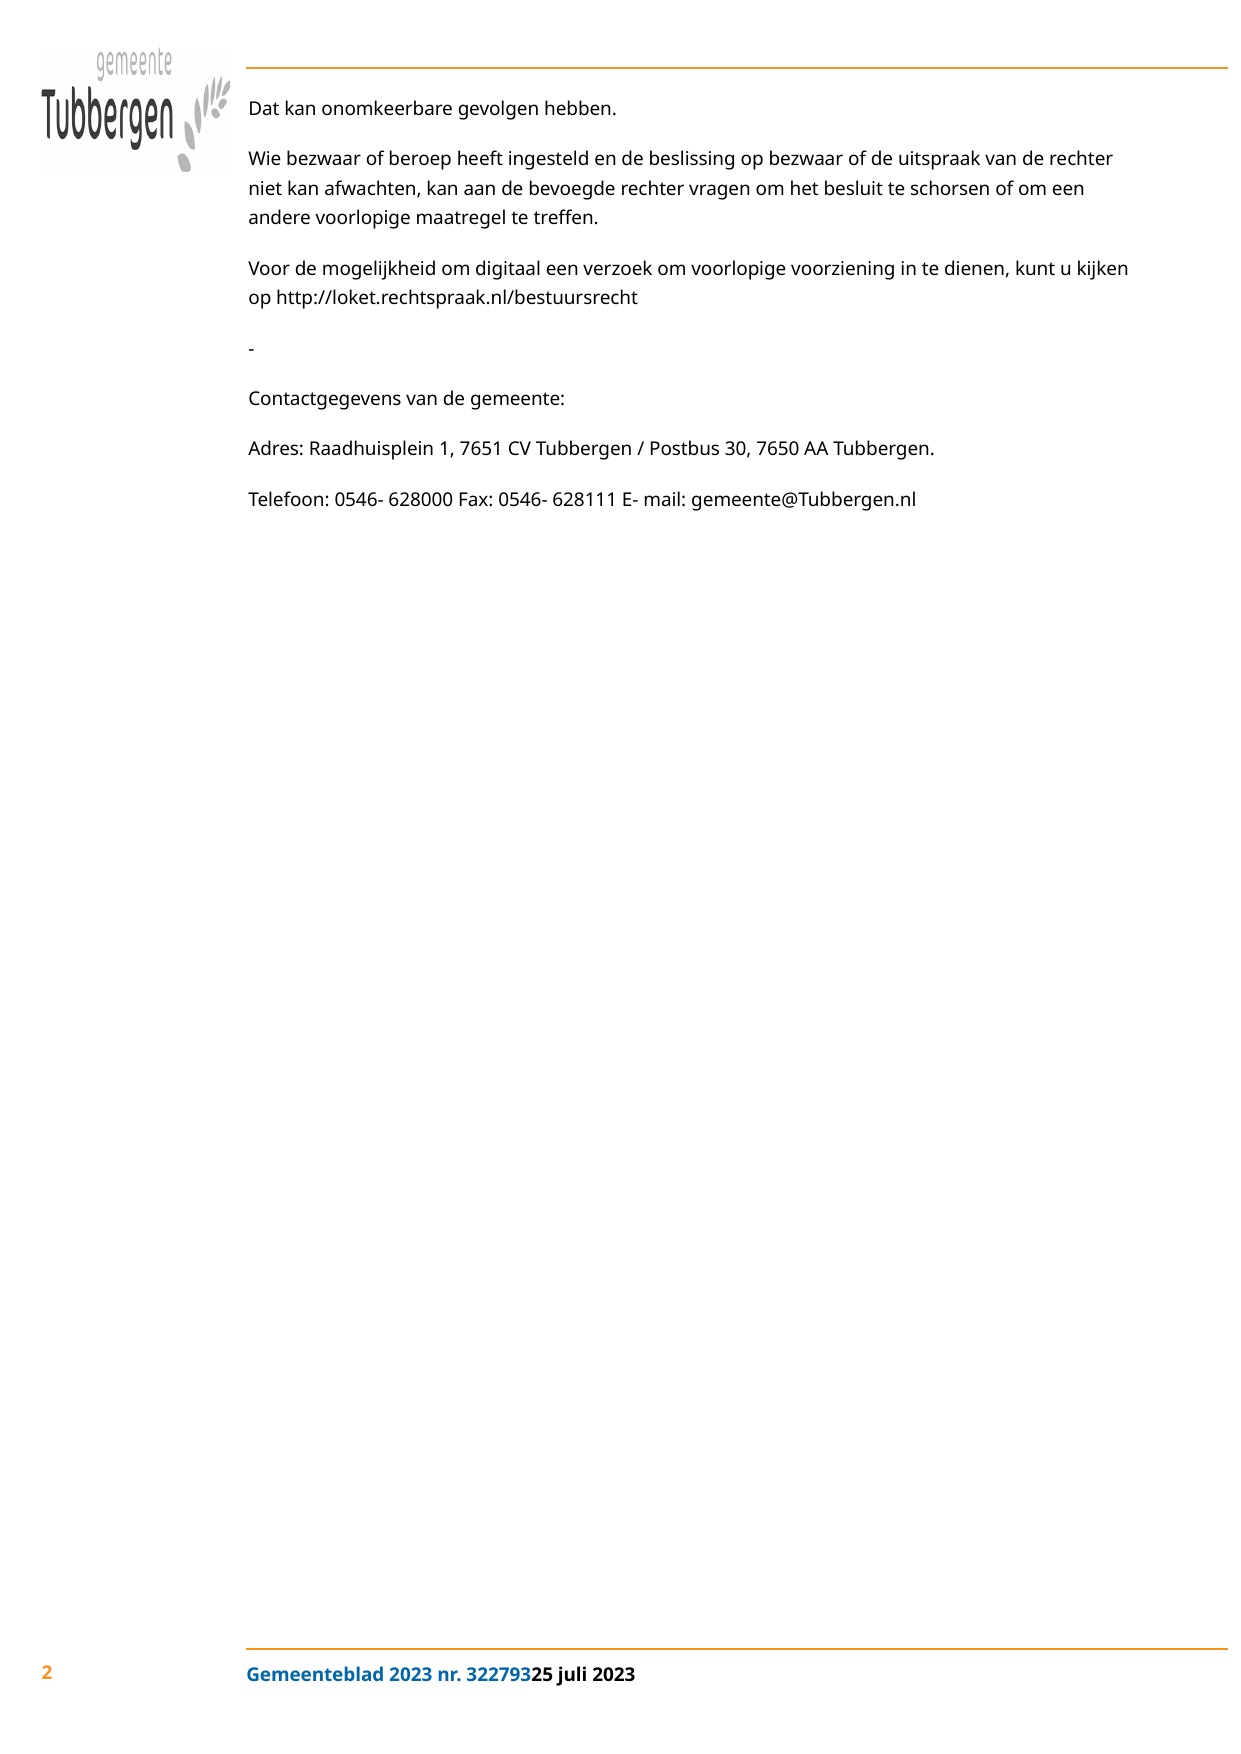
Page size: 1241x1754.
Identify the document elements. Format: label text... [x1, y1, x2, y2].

text Contactgegevens van de gemeente: [248, 385, 1152, 411]
text Dat kan onomkeerbare gevolgen hebben. [248, 95, 1152, 121]
text - [248, 335, 1152, 361]
text Wie bezwaar of beroep heeft ingesteld en de beslissing op bezwaar of de uitspraak van de rechter niet kan afwachten, kan aan de bevoegde rechter vragen om het besluit te schorsen of om een andere voorlopige maatregel te treffen. [248, 145, 1152, 230]
picture [41, 47, 231, 172]
text Telefoon: 0546- 628000 Fax: 0546- 628111 E- mail: gemeente@Tubbergen.nl [248, 486, 1152, 512]
text Voor de mogelijkheid om digitaal een verzoek om voorlopige voorziening in te dienen, kunt u kijken op http://loket.rechtspraak.nl/bestuursrecht [248, 255, 1152, 310]
text Adres: Raadhuisplein 1, 7651 CV Tubbergen / Postbus 30, 7650 AA Tubbergen. [248, 436, 1152, 461]
